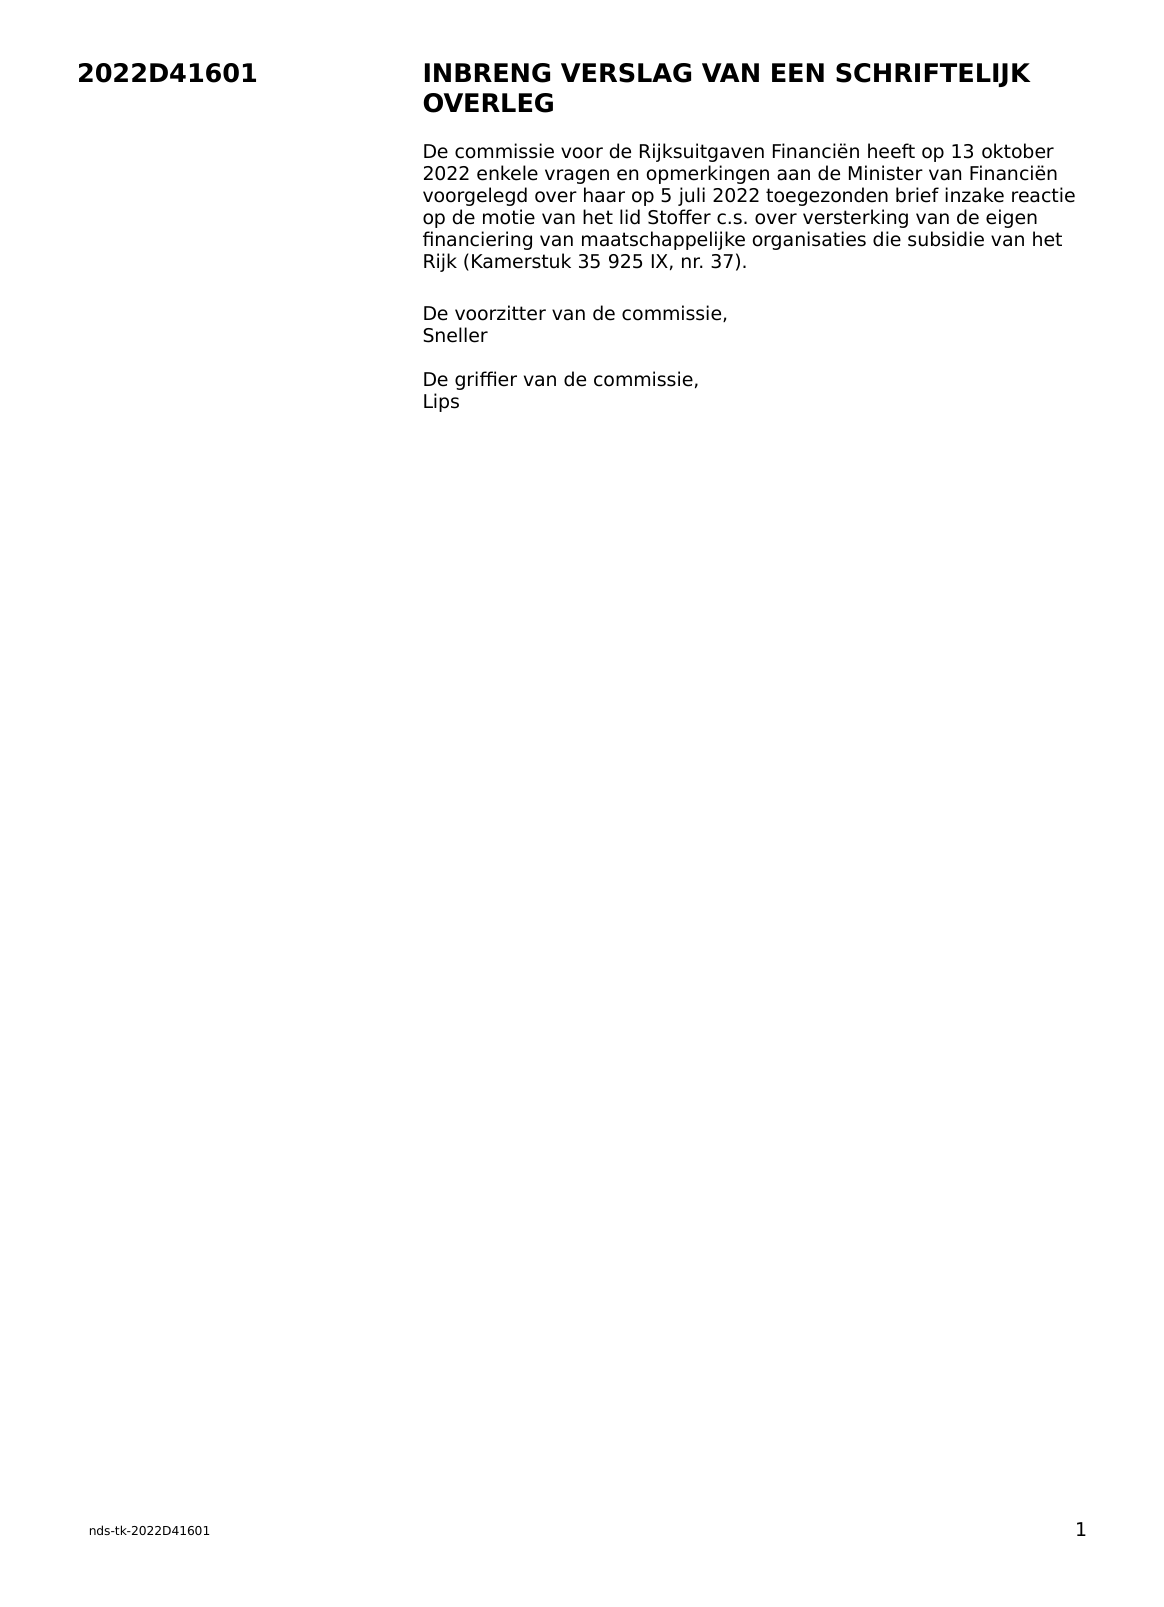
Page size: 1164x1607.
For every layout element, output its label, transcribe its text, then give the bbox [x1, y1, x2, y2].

text 2022D41601 INBRENG VERSLAG VAN EEN SCHRIFTELIJK OVERLEG [77, 59, 1087, 118]
text De griffier van de commissie, Lips [422, 369, 1087, 413]
text De commissie voor de Rijksuitgaven Financiën heeft op 13 oktober 2022 enkele vragen en opmerkingen aan de Minister van Financiën voorgelegd over haar op 5 juli 2022 toegezonden brief inzake reactie op de motie van het lid Stoffer c.s. over versterking van de eigen financiering van maatschappelijke organisaties die subsidie van het Rijk (Kamerstuk 35 925 IX, nr. 37). [422, 141, 1087, 272]
text nds-tk-2022D41601 [88, 1524, 323, 1538]
text De voorzitter van de commissie, Sneller [422, 302, 1087, 346]
